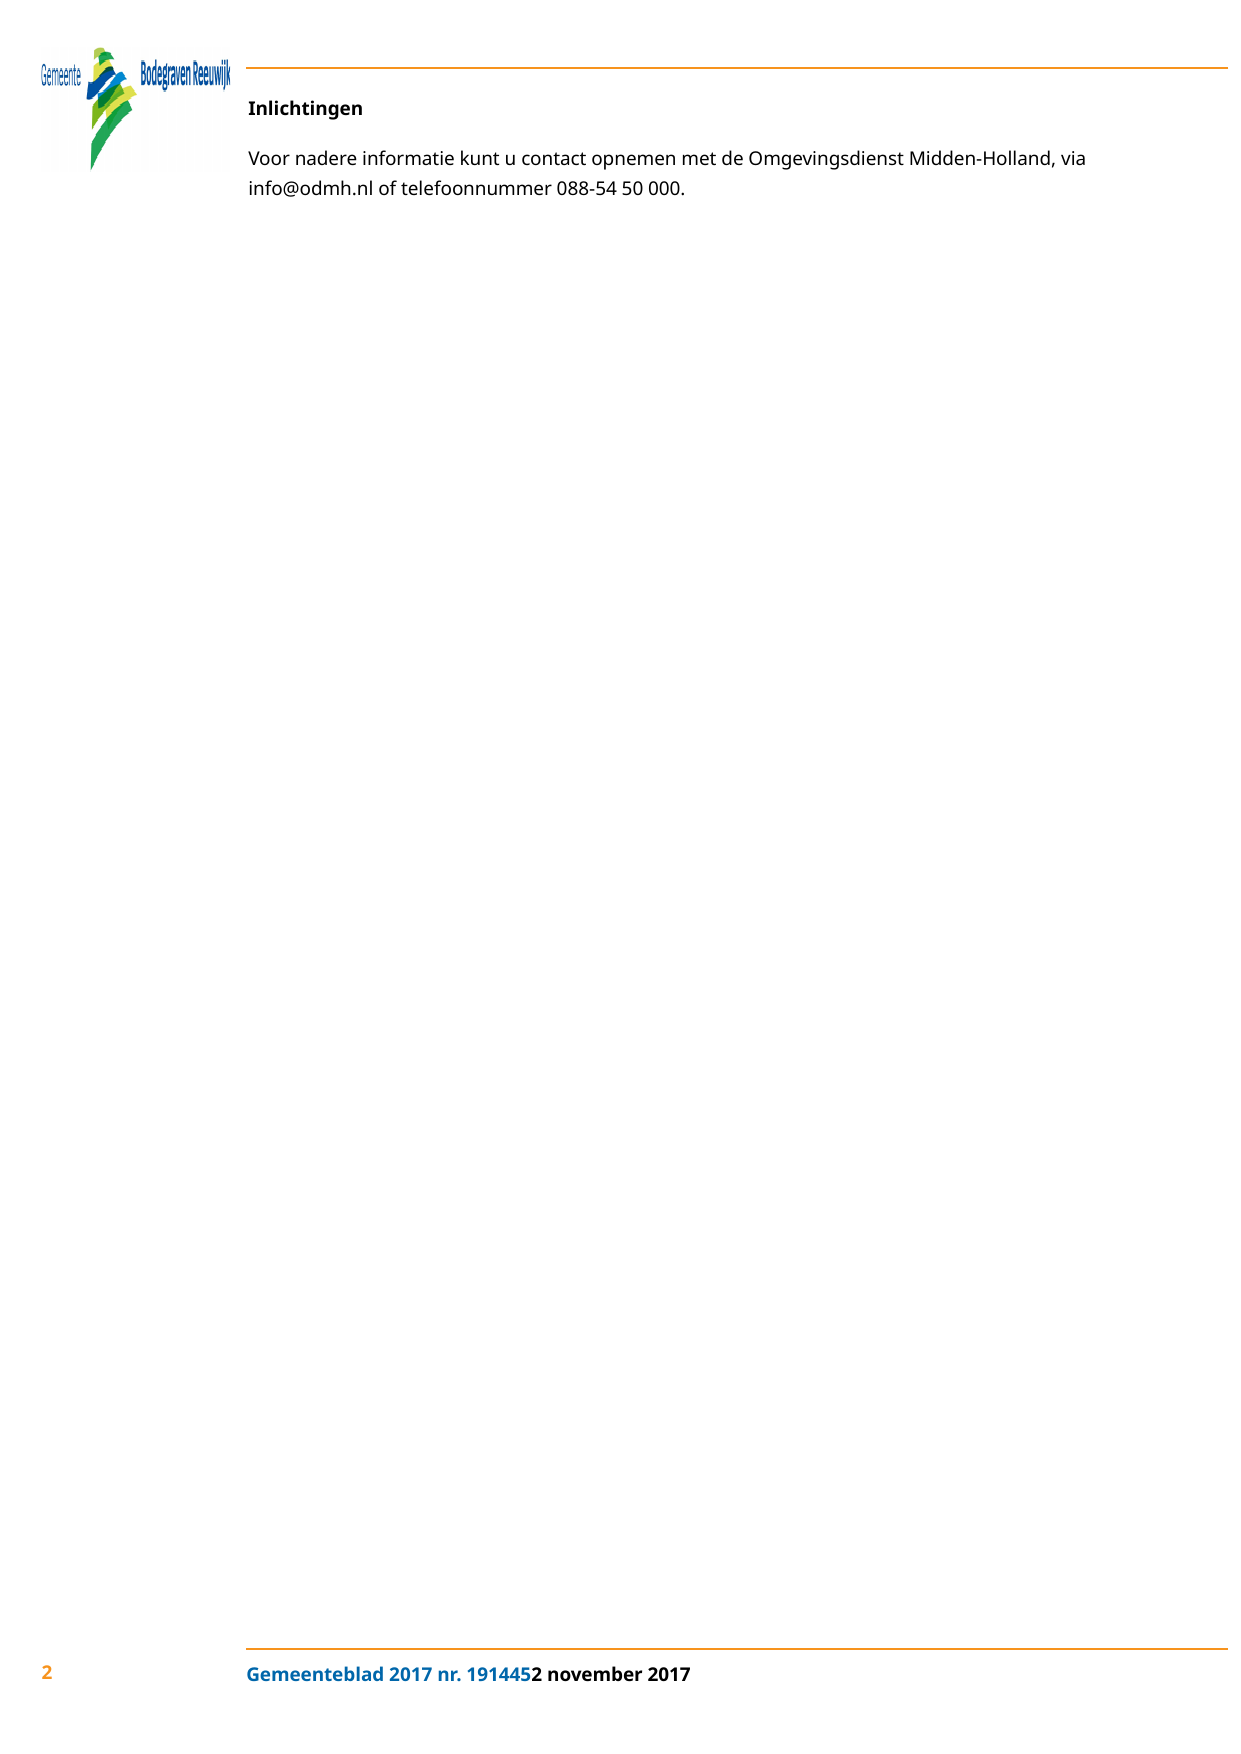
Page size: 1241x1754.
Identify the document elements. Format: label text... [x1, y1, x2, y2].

picture [41, 47, 231, 172]
text Voor nadere informatie kunt u contact opnemen met de Omgevingsdienst Midden-Holland, via info@odmh.nl of telefoonnummer 088-54 50 000. [248, 145, 1152, 201]
text Inlichtingen [248, 95, 1152, 121]
